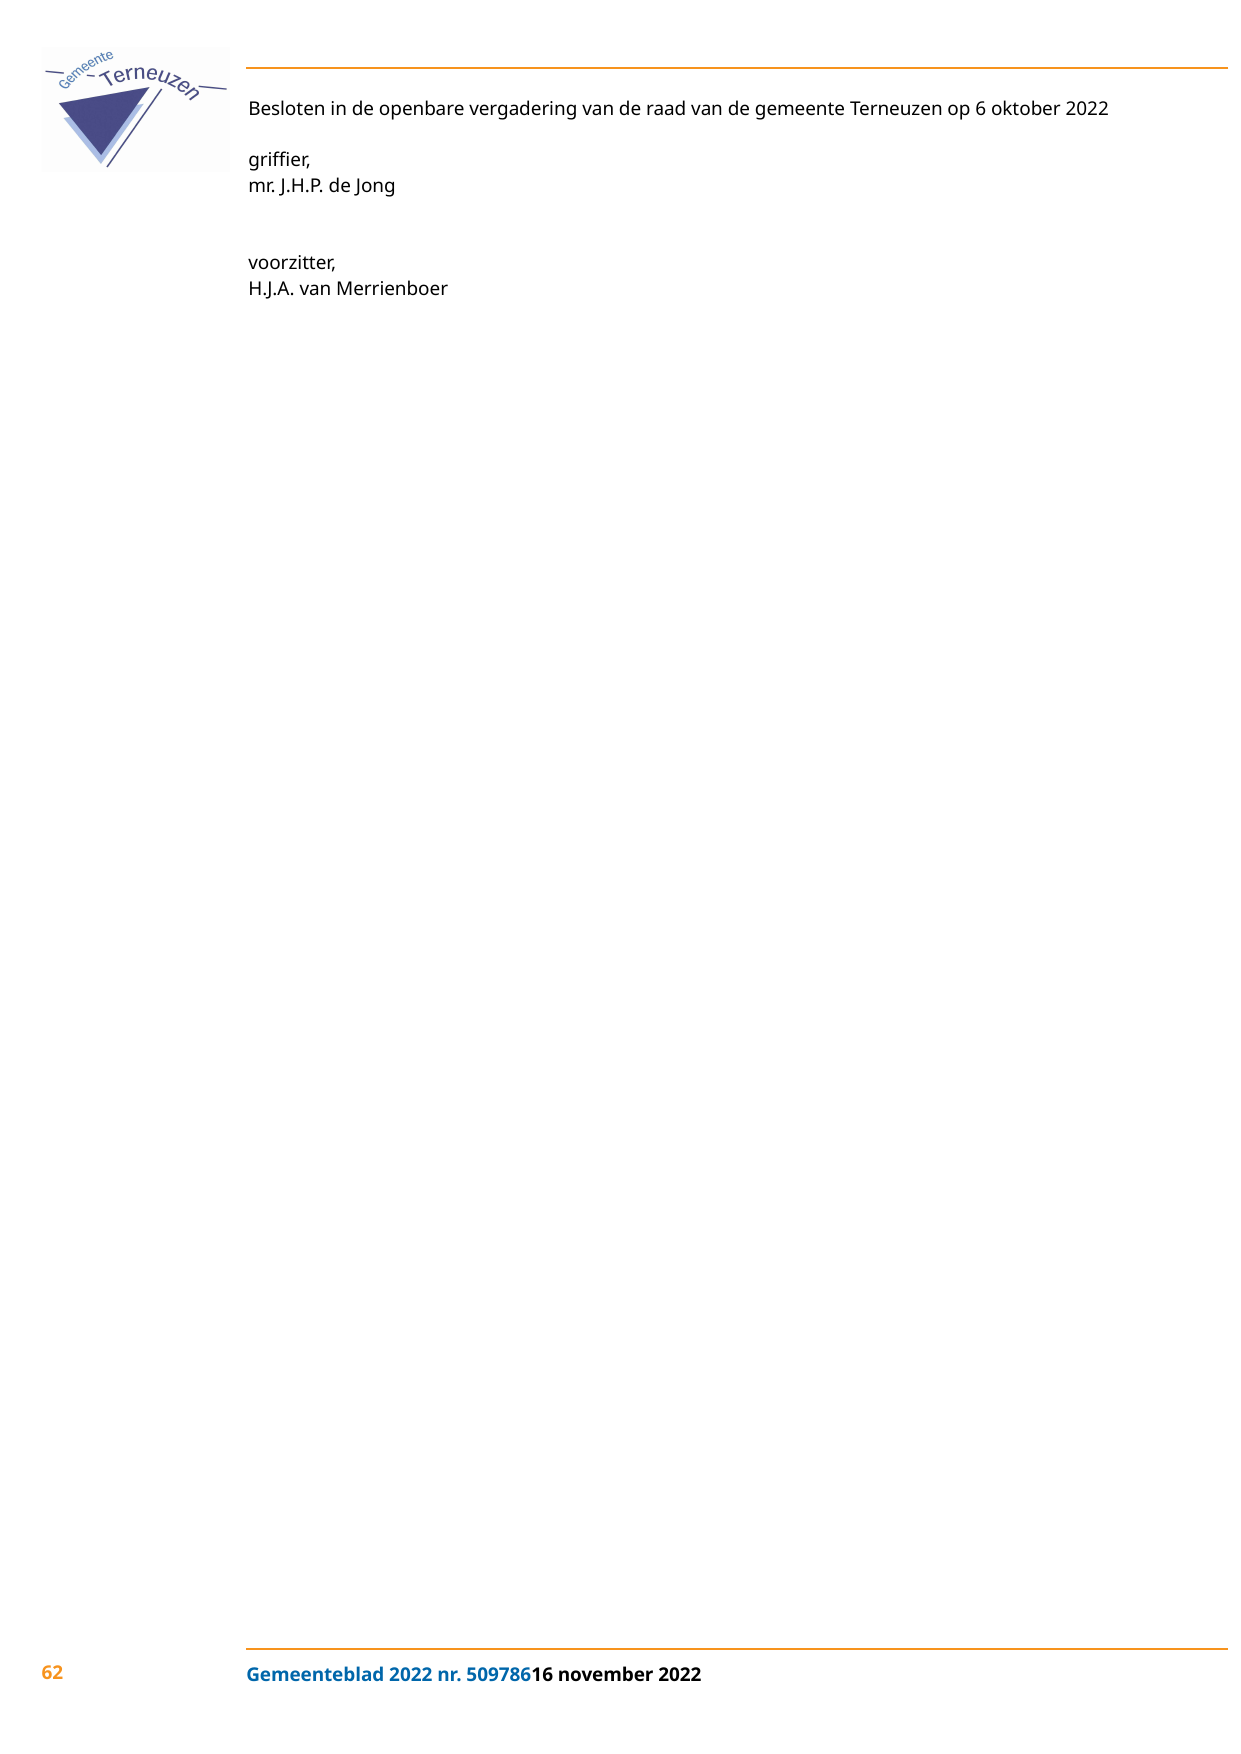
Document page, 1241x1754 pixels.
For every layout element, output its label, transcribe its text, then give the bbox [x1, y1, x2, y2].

text mr. J.H.P. de Jong [248, 172, 1152, 198]
text Besloten in de openbare vergadering van de raad van de gemeente Terneuzen op 6 oktober 2022 [248, 95, 1152, 121]
picture [41, 47, 231, 172]
text griffier, [248, 146, 1152, 172]
text voorzitter, [248, 249, 1152, 275]
text H.J.A. van Merrienboer [248, 275, 1152, 301]
